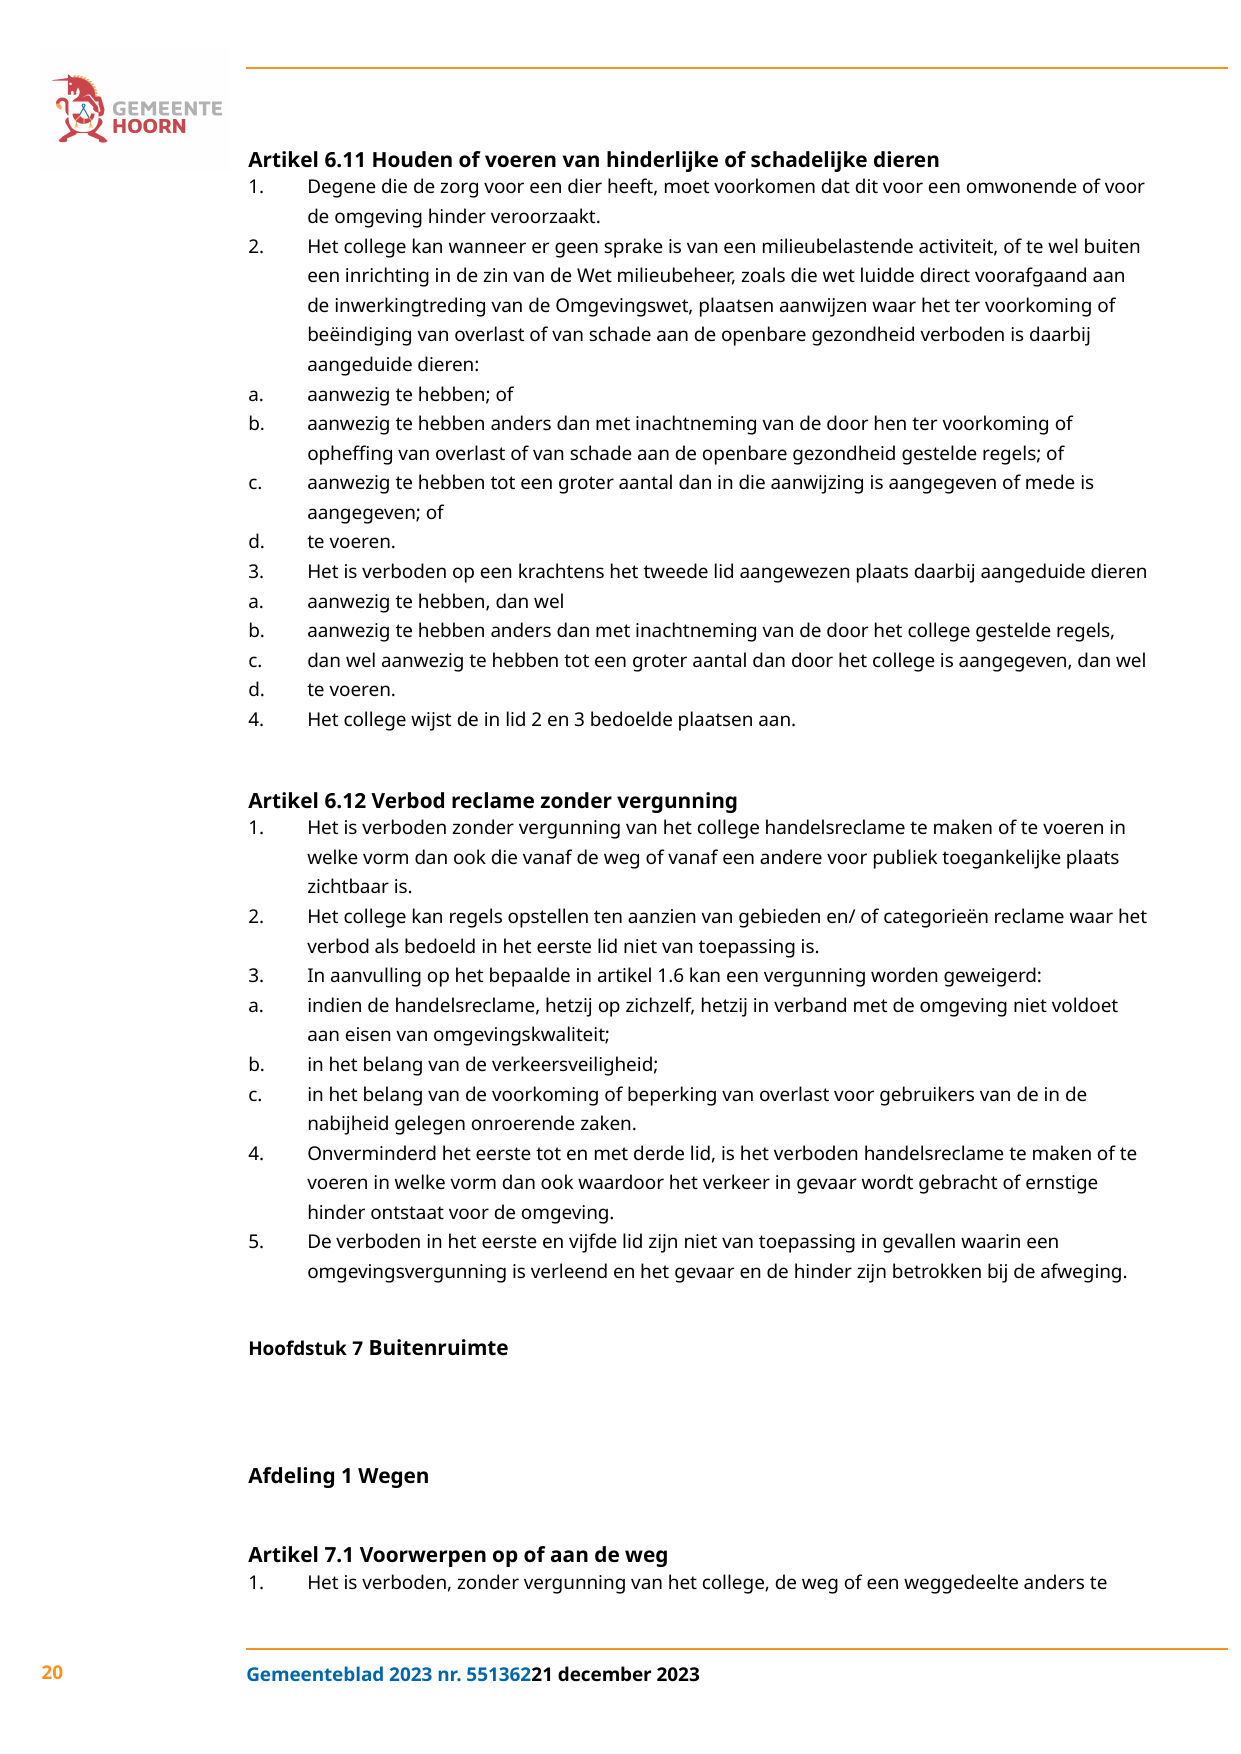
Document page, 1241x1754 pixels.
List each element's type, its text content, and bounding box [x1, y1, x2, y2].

list In aanvulling op het bepaalde in artikel 1.6 kan een vergunning worden geweigerd: [248, 962, 1152, 988]
list De verboden in het eerste en vijfde lid zijn niet van toepassing in gevallen waarin een omgevingsvergunning is verleend en het gevaar en de hinder zijn betrokken bij de afweging. [248, 1229, 1152, 1284]
list in het belang van de verkeersveiligheid; [248, 1051, 1152, 1077]
list aanwezig te hebben, dan wel [248, 588, 1152, 613]
text Artikel 6.11 Houden of voeren van hinderlijke of schadelijke dieren [248, 145, 1152, 174]
list Het college kan regels opstellen ten aanzien van gebieden en/ of categorieën reclame waar het verbod als bedoeld in het eerste lid niet van toepassing is. [248, 903, 1152, 959]
list aanwezig te hebben anders dan met inachtneming van de door hen ter voorkoming of opheffing van overlast of van schade aan de openbare gezondheid gestelde regels; of [248, 410, 1152, 466]
text Artikel 6.12 Verbod reclame zonder vergunning [248, 786, 1152, 814]
list dan wel aanwezig te hebben tot een groter aantal dan door het college is aangegeven, dan wel [248, 647, 1152, 673]
list indien de handelsreclame, hetzij op zichzelf, hetzij in verband met de omgeving niet voldoet aan eisen van omgevingskwaliteit; [248, 992, 1152, 1047]
list Het college kan wanneer er geen sprake is van een milieubelastende activiteit, of te wel buiten een inrichting in de zin van de Wet milieubeheer, zoals die wet luidde direct voorafgaand aan de inwerkingtreding van de Omgevingswet, plaatsen aanwijzen waar het ter voorkoming of beëindiging van overlast of van schade aan de openbare gezondheid verboden is daarbij aangeduide dieren: [248, 233, 1152, 377]
list Onverminderd het eerste tot en met derde lid, is het verboden handelsreclame te maken of te voeren in welke vorm dan ook waardoor het verkeer in gevaar wordt gebracht of ernstige hinder ontstaat voor de omgeving. [248, 1140, 1152, 1225]
list in het belang van de voorkoming of beperking van overlast voor gebruikers van de in de nabijheid gelegen onroerende zaken. [248, 1081, 1152, 1136]
list Het is verboden, zonder vergunning van het college, de weg of een weggedeelte anders te [248, 1569, 1152, 1595]
text Hoofdstuk 7 Buitenruimte [248, 1333, 1152, 1362]
list aanwezig te hebben tot een groter aantal dan in die aanwijzing is aangegeven of mede is aangegeven; of [248, 469, 1152, 525]
list Het is verboden op een krachtens het tweede lid aangewezen plaats daarbij aangeduide dieren [248, 558, 1152, 584]
text Artikel 7.1 Voorwerpen op of aan de weg [248, 1541, 1152, 1569]
list Het college wijst de in lid 2 en 3 bedoelde plaatsen aan. [248, 706, 1152, 732]
list Het is verboden zonder vergunning van het college handelsreclame te maken of te voeren in welke vorm dan ook die vanaf de weg of vanaf een andere voor publiek toegankelijke plaats zichtbaar is. [248, 814, 1152, 899]
list Degene die de zorg voor een dier heeft, moet voorkomen dat dit voor een omwonende of voor de omgeving hinder veroorzaakt. [248, 174, 1152, 229]
list te voeren. [248, 677, 1152, 702]
list aanwezig te hebben; of [248, 381, 1152, 406]
text Afdeling 1 Wegen [248, 1462, 1152, 1490]
list te voeren. [248, 529, 1152, 554]
list aanwezig te hebben anders dan met inachtneming van de door het college gestelde regels, [248, 617, 1152, 643]
picture [41, 47, 231, 172]
